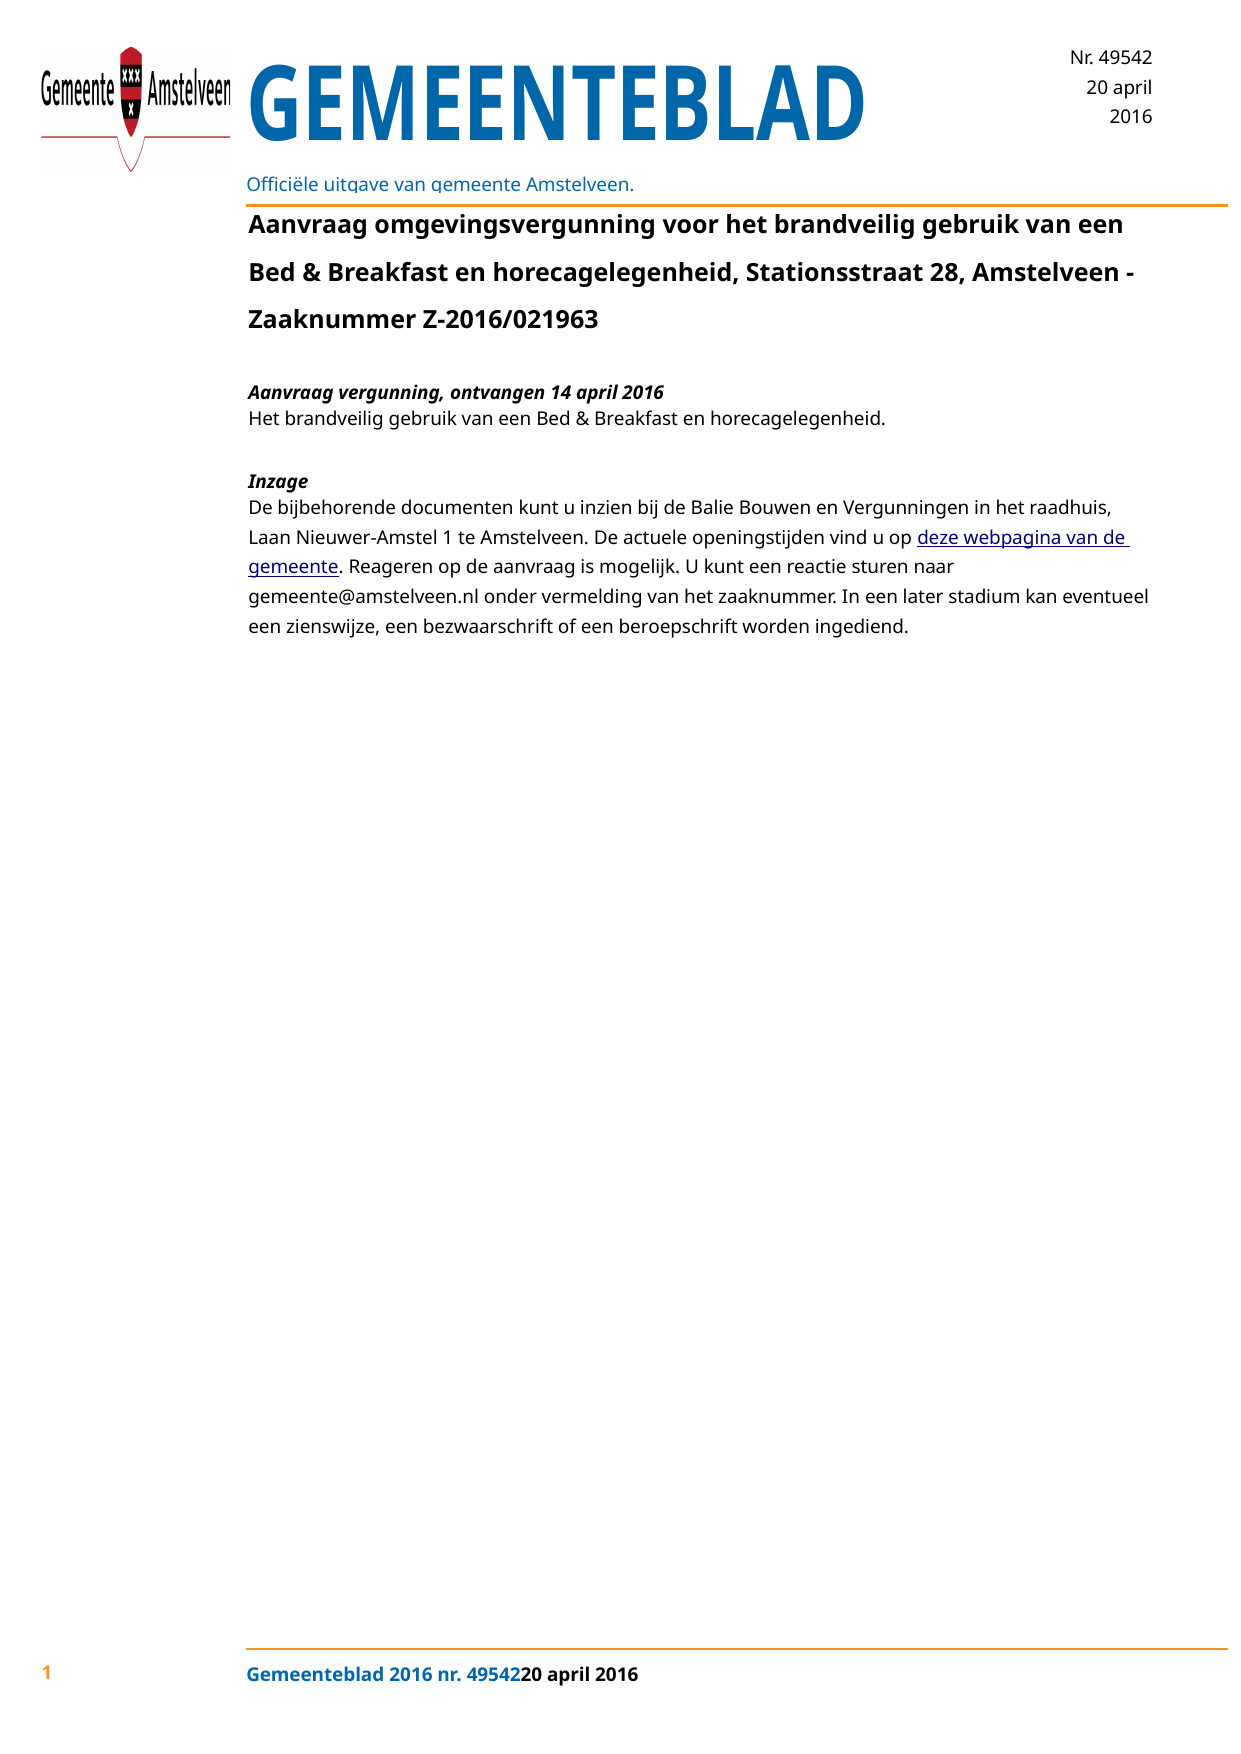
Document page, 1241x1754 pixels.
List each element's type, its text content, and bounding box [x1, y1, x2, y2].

text Aanvraag omgevingsvergunning voor het brandveilig gebruik van een Bed & Breakfast en horecagelegenheid, Stationsstraat 28, Amstelveen - Zaaknummer Z-2016/021963 [248, 207, 1152, 336]
picture [41, 47, 231, 172]
text Het brandveilig gebruik van een Bed & Breakfast en horecagelegenheid. [248, 405, 1152, 431]
text Inzage [248, 469, 1152, 494]
text De bijbehorende documenten kunt u inzien bij de Balie Bouwen en Vergunningen in het raadhuis, Laan Nieuwer-Amstel 1 te Amstelveen. De actuele openingstijden vind u op deze webpagina van de gemeente. Reageren op de aanvraag is mogelijk. U kunt een reactie sturen naar gemeente@amstelveen.nl onder vermelding van het zaaknummer. In een later stadium kan eventueel een zienswijze, een bezwaarschrift of een beroepschrift worden ingediend. [248, 494, 1152, 638]
text Aanvraag vergunning, ontvangen 14 april 2016 [248, 379, 1152, 405]
